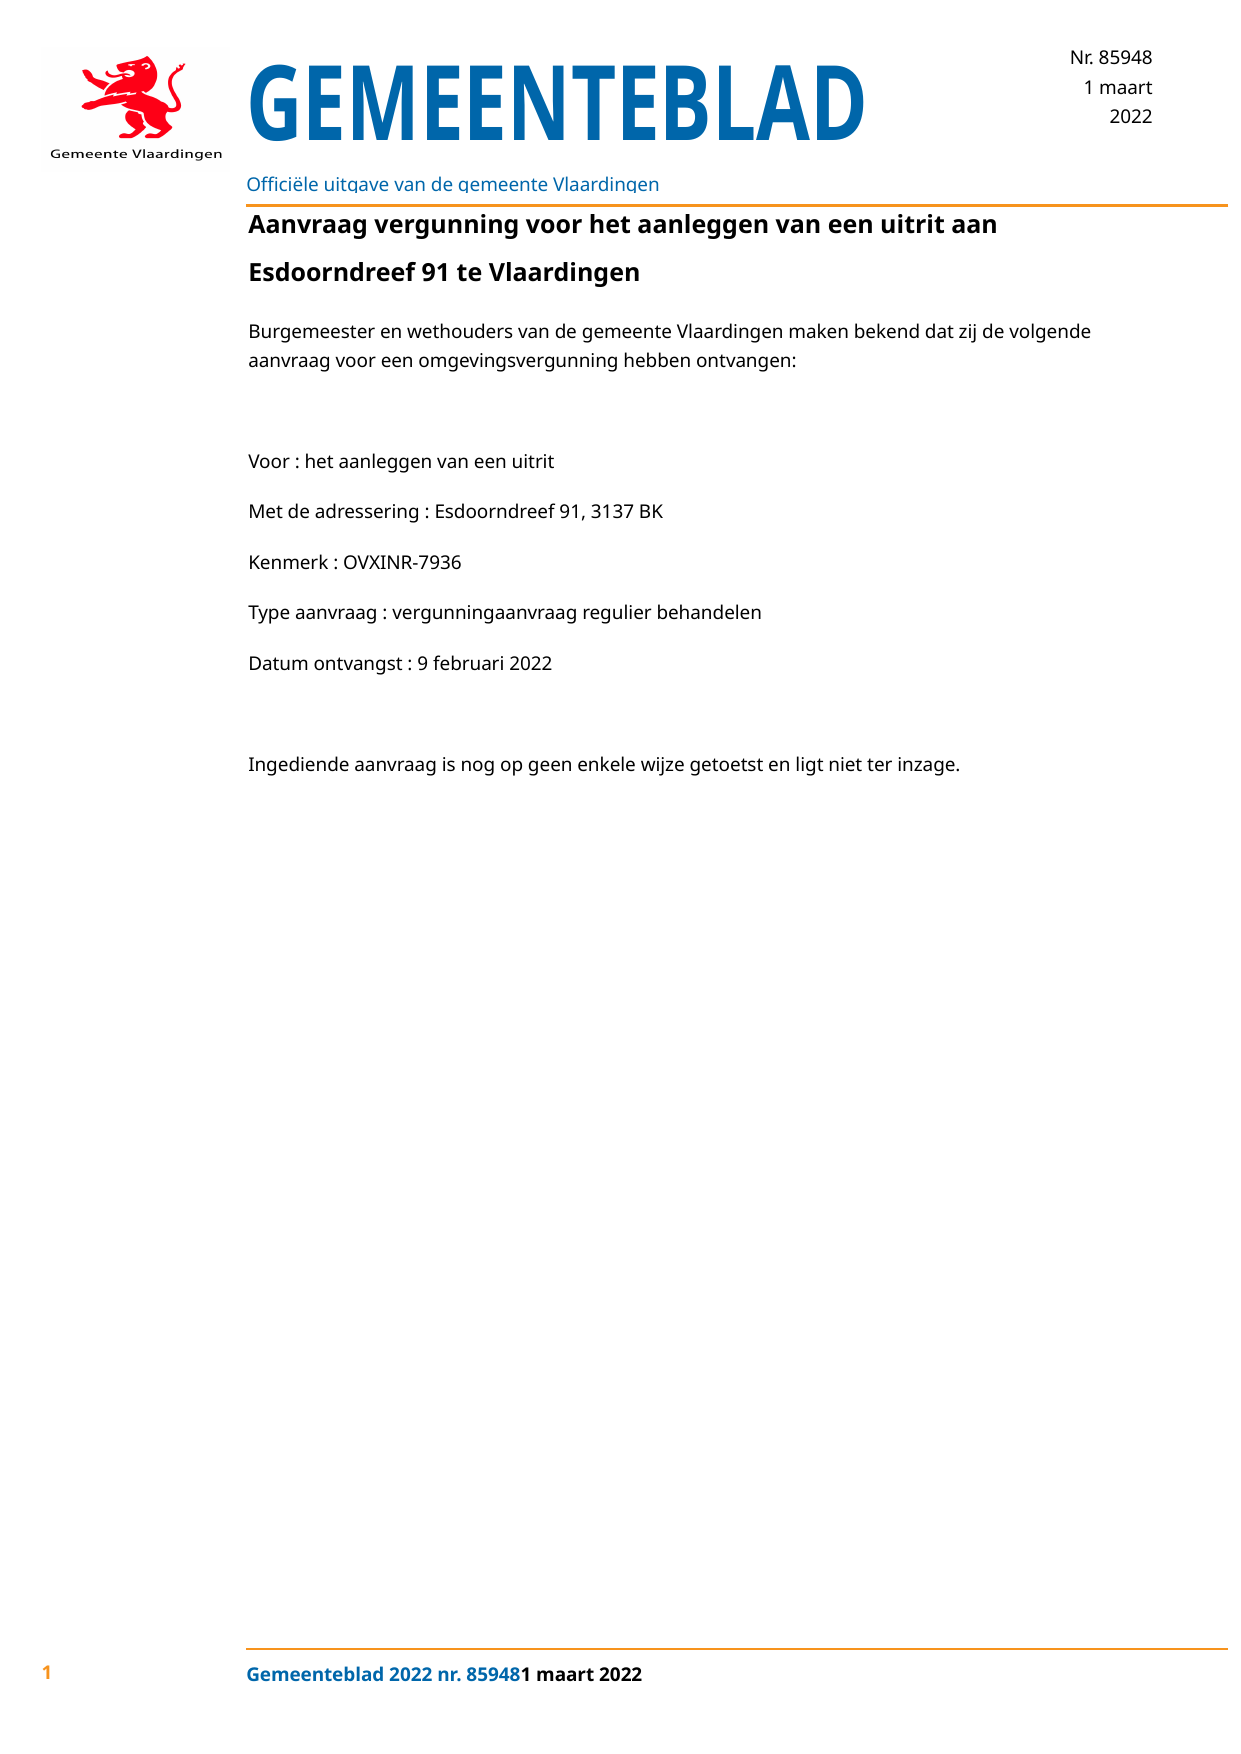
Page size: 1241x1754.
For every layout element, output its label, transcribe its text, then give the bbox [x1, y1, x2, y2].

text Voor : het aanleggen van een uitrit [248, 448, 1152, 474]
text Datum ontvangst : 9 februari 2022 [248, 650, 1152, 676]
text Kenmerk : OVXINR-7936 [248, 549, 1152, 575]
picture [41, 47, 231, 172]
text Ingediende aanvraag is nog op geen enkele wijze getoetst en ligt niet ter inzage. [248, 751, 1152, 777]
text Burgemeester en wethouders van de gemeente Vlaardingen maken bekend dat zij de volgende aanvraag voor een omgevingsvergunning hebben ontvangen: [248, 318, 1152, 373]
text Type aanvraag : vergunningaanvraag regulier behandelen [248, 599, 1152, 625]
text Aanvraag vergunning voor het aanleggen van een uitrit aan Esdoorndreef 91 te Vlaardingen [248, 207, 1152, 288]
text Met de adressering : Esdoorndreef 91, 3137 BK [248, 499, 1152, 524]
